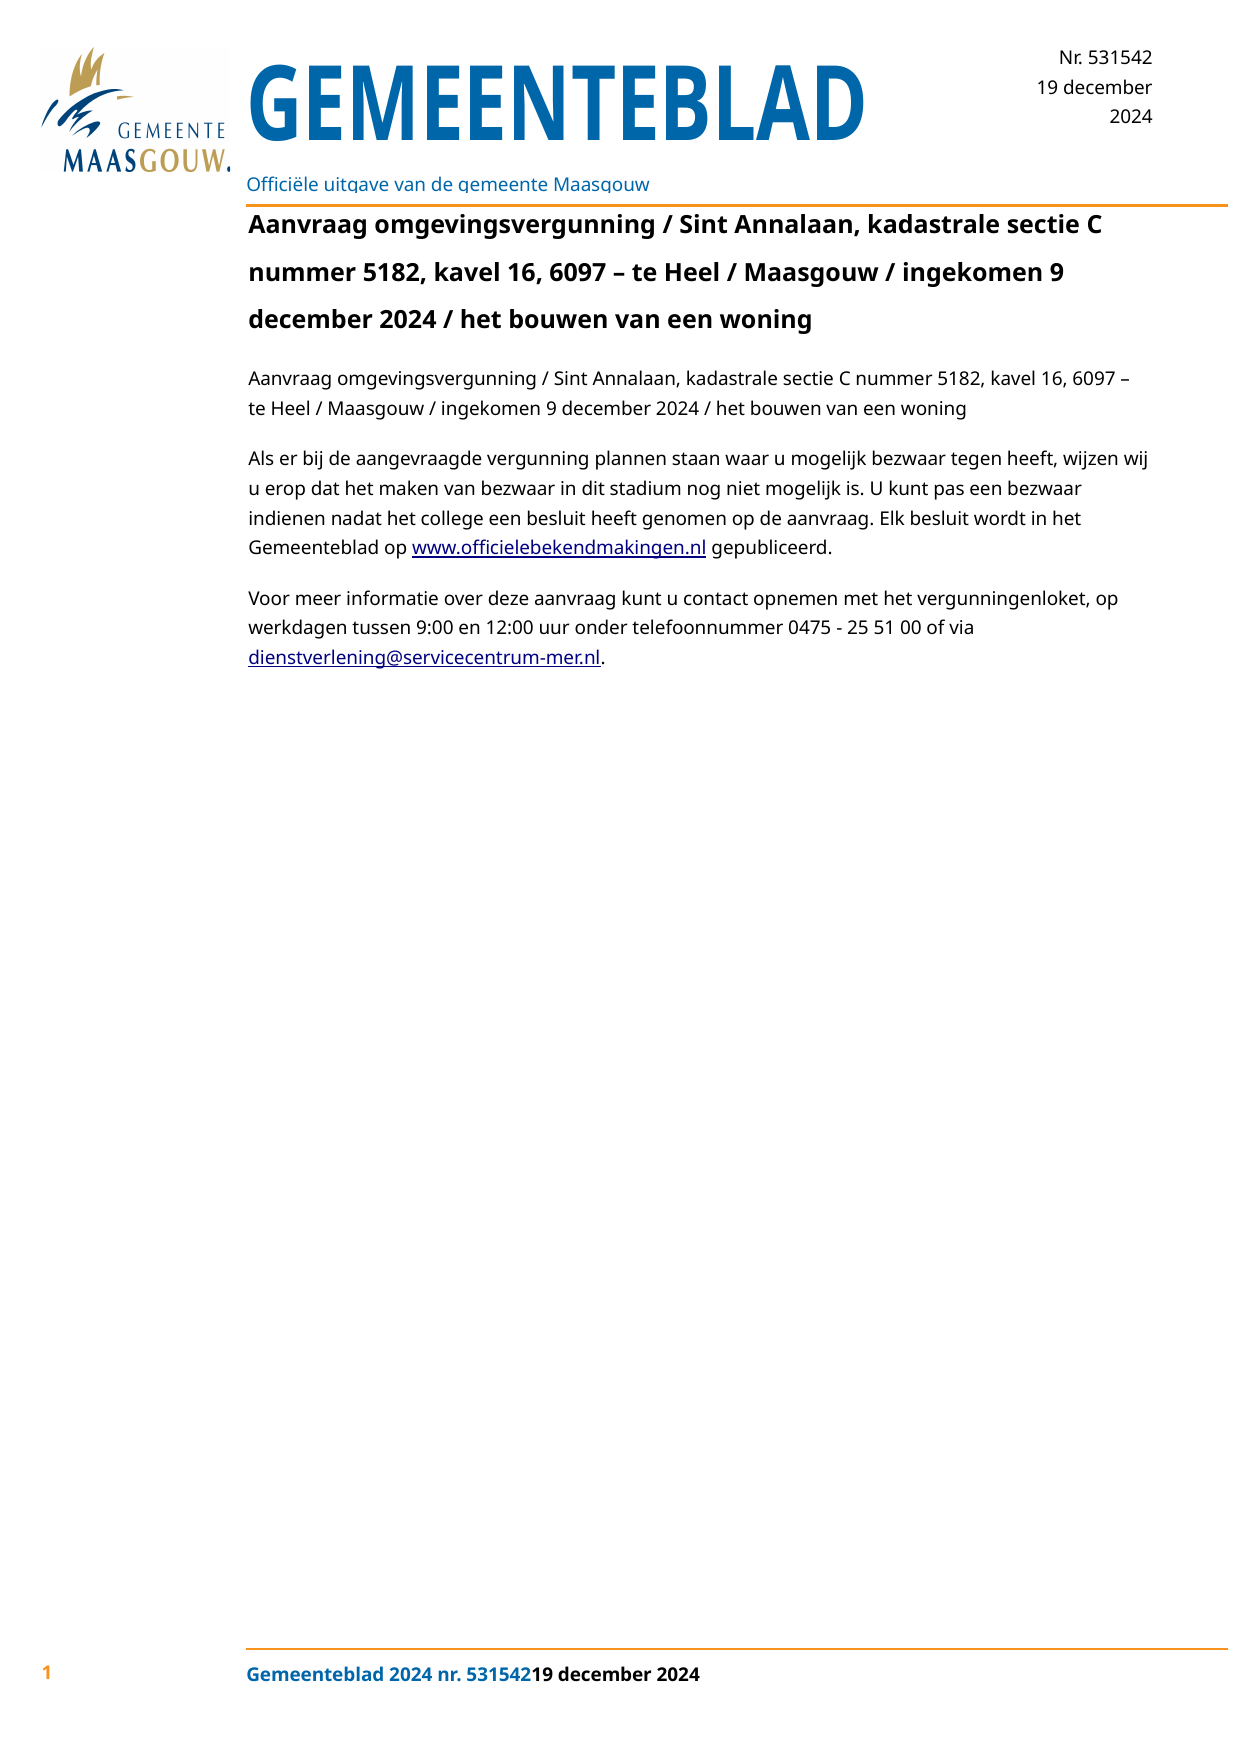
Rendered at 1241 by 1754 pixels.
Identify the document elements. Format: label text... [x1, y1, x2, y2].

text Aanvraag omgevingsvergunning / Sint Annalaan, kadastrale sectie C nummer 5182, kavel 16, 6097 – te Heel / Maasgouw / ingekomen 9 december 2024 / het bouwen van een woning [248, 366, 1152, 421]
text Als er bij de aangevraagde vergunning plannen staan waar u mogelijk bezwaar tegen heeft, wijzen wij u erop dat het maken van bezwaar in dit stadium nog niet mogelijk is. U kunt pas een bezwaar indienen nadat het college een besluit heeft genomen op de aanvraag. Elk besluit wordt in het Gemeenteblad op www.officielebekendmakingen.nl gepubliceerd. [248, 446, 1152, 560]
picture [41, 47, 231, 172]
text Aanvraag omgevingsvergunning / Sint Annalaan, kadastrale sectie C nummer 5182, kavel 16, 6097 – te Heel / Maasgouw / ingekomen 9 december 2024 / het bouwen van een woning [248, 207, 1152, 336]
text Voor meer informatie over deze aanvraag kunt u contact opnemen met het vergunningenloket, op werkdagen tussen 9:00 en 12:00 uur onder telefoonnummer 0475 - 25 51 00 of via dienstverlening@servicecentrum-mer.nl. [248, 585, 1152, 669]
